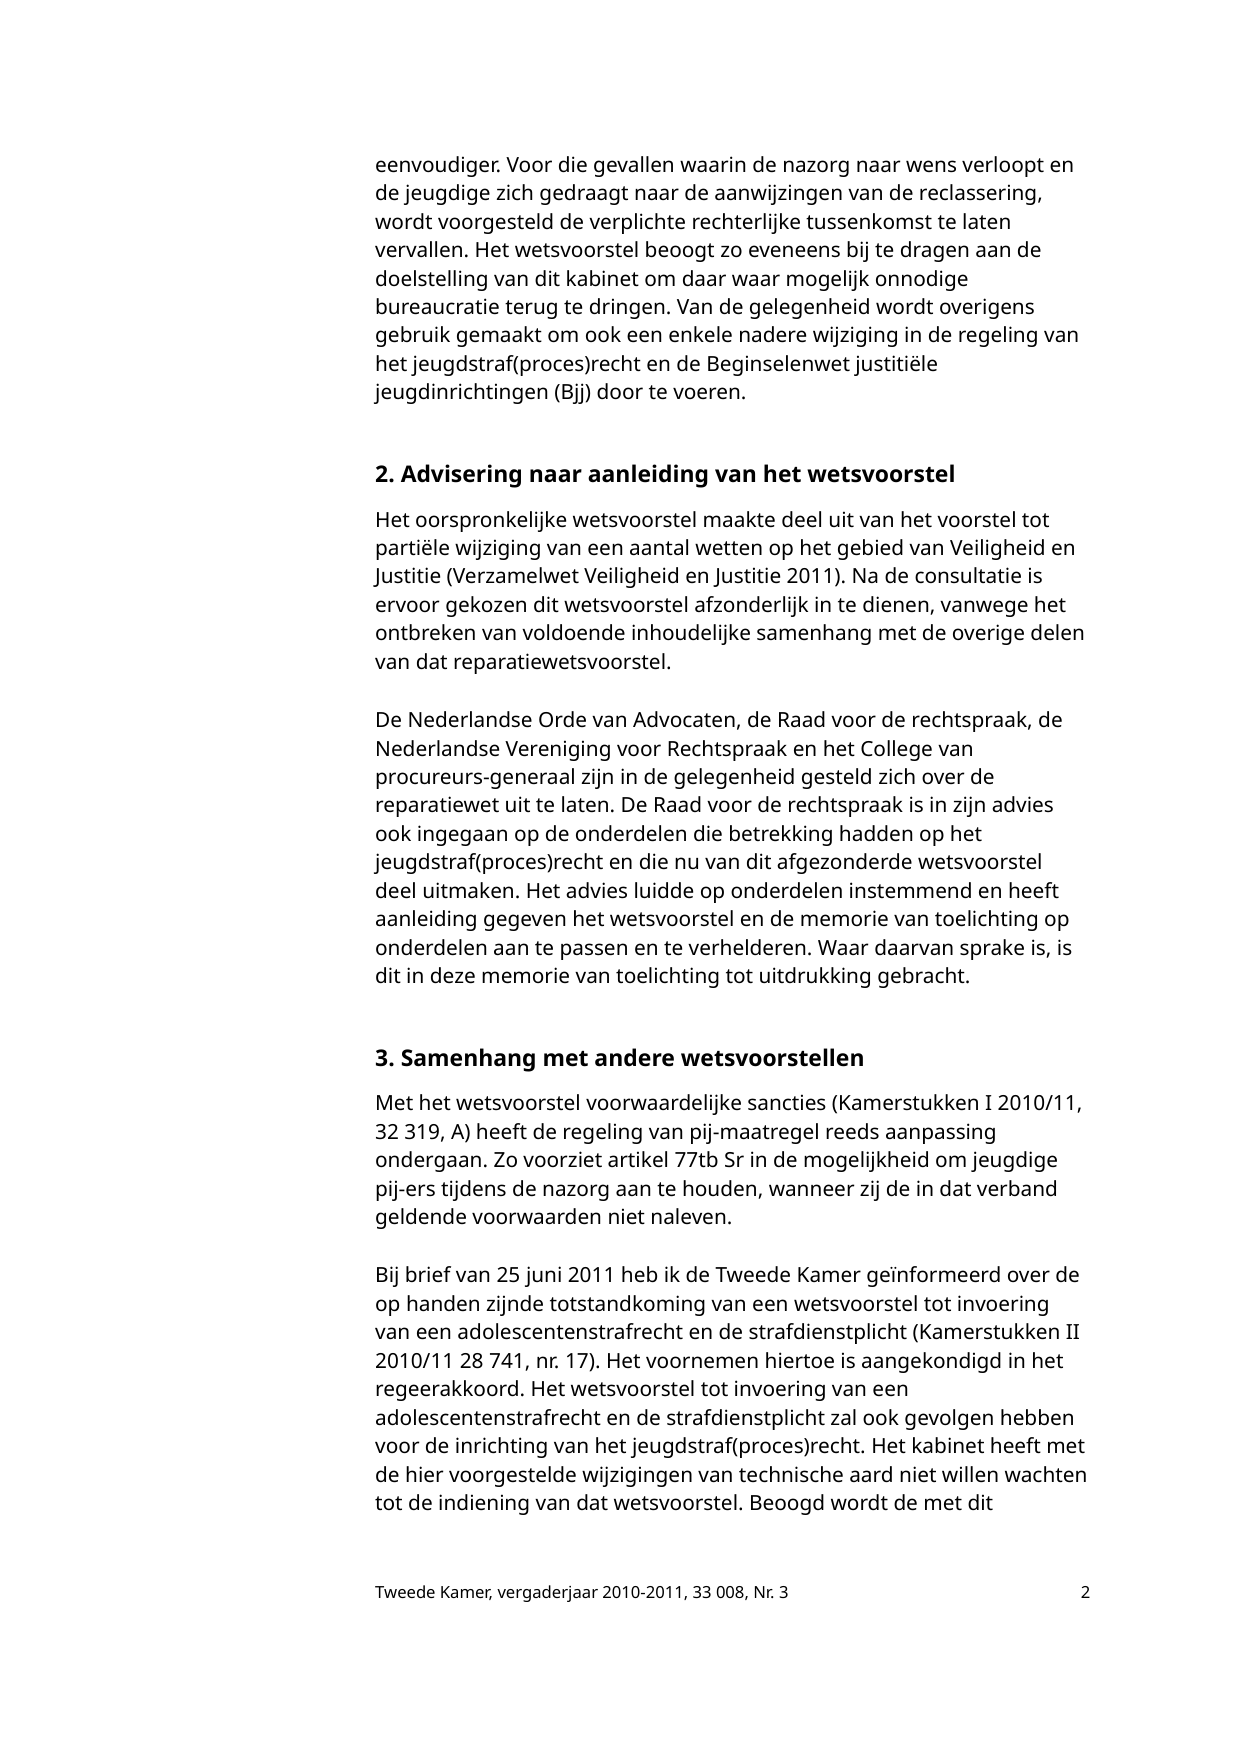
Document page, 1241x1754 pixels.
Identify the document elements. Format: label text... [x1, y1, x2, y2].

text Met het wetsvoorstel voorwaardelijke sancties (Kamerstukken I 2010/11, 32 319, A) heeft de regeling van pij-maatregel reeds aanpassing ondergaan. Zo voorziet artikel 77tb Sr in de mogelijkheid om jeugdige pij-ers tijdens de nazorg aan te houden, wanneer zij de in dat verband geldende voorwaarden niet naleven. [375, 1088, 1090, 1231]
subtitle 3. Samenhang met andere wetsvoorstellen [375, 1042, 1090, 1073]
text eenvoudiger. Voor die gevallen waarin de nazorg naar wens verloopt en de jeugdige zich gedraagt naar de aanwijzingen van de reclassering, wordt voorgesteld de verplichte rechterlijke tussenkomst te laten vervallen. Het wetsvoorstel beoogt zo eveneens bij te dragen aan de doelstelling van dit kabinet om daar waar mogelijk onnodige bureaucratie terug te dringen. Van de gelegenheid wordt overigens gebruik gemaakt om ook een enkele nadere wijziging in de regeling van het jeugdstraf(proces)recht en de Beginselenwet justitiële jeugdinrichtingen (Bjj) door te voeren. [375, 150, 1090, 406]
subtitle 2. Advisering naar aanleiding van het wetsvoorstel [375, 458, 1090, 490]
text Het oorspronkelijke wetsvoorstel maakte deel uit van het voorstel tot partiële wijziging van een aantal wetten op het gebied van Veiligheid en Justitie (Verzamelwet Veiligheid en Justitie 2011). Na de consultatie is ervoor gekozen dit wetsvoorstel afzonderlijk in te dienen, vanwege het ontbreken van voldoende inhoudelijke samenhang met de overige delen van dat reparatiewetsvoorstel. [375, 505, 1090, 675]
text De Nederlandse Orde van Advocaten, de Raad voor de rechtspraak, de Nederlandse Vereniging voor Rechtspraak en het College van procureurs-generaal zijn in de gelegenheid gesteld zich over de reparatiewet uit te laten. De Raad voor de rechtspraak is in zijn advies ook ingegaan op de onderdelen die betrekking hadden op het jeugdstraf(proces)recht en die nu van dit afgezonderde wetsvoorstel deel uitmaken. Het advies luidde op onderdelen instemmend en heeft aanleiding gegeven het wetsvoorstel en de memorie van toelichting op onderdelen aan te passen en te verhelderen. Waar daarvan sprake is, is dit in deze memorie van toelichting tot uitdrukking gebracht. [375, 705, 1090, 990]
text Bij brief van 25 juni 2011 heb ik de Tweede Kamer geïnformeerd over de op handen zijnde totstandkoming van een wetsvoorstel tot invoering van een adolescentenstrafrecht en de strafdienstplicht (Kamerstukken II 2010/11 28 741, nr. 17). Het voornemen hiertoe is aangekondigd in het regeerakkoord. Het wetsvoorstel tot invoering van een adolescentenstrafrecht en de strafdienstplicht zal ook gevolgen hebben voor de inrichting van het jeugdstraf(proces)recht. Het kabinet heeft met de hier voorgestelde wijzigingen van technische aard niet willen wachten tot de indiening van dat wetsvoorstel. Beoogd wordt de met dit [375, 1261, 1090, 1517]
